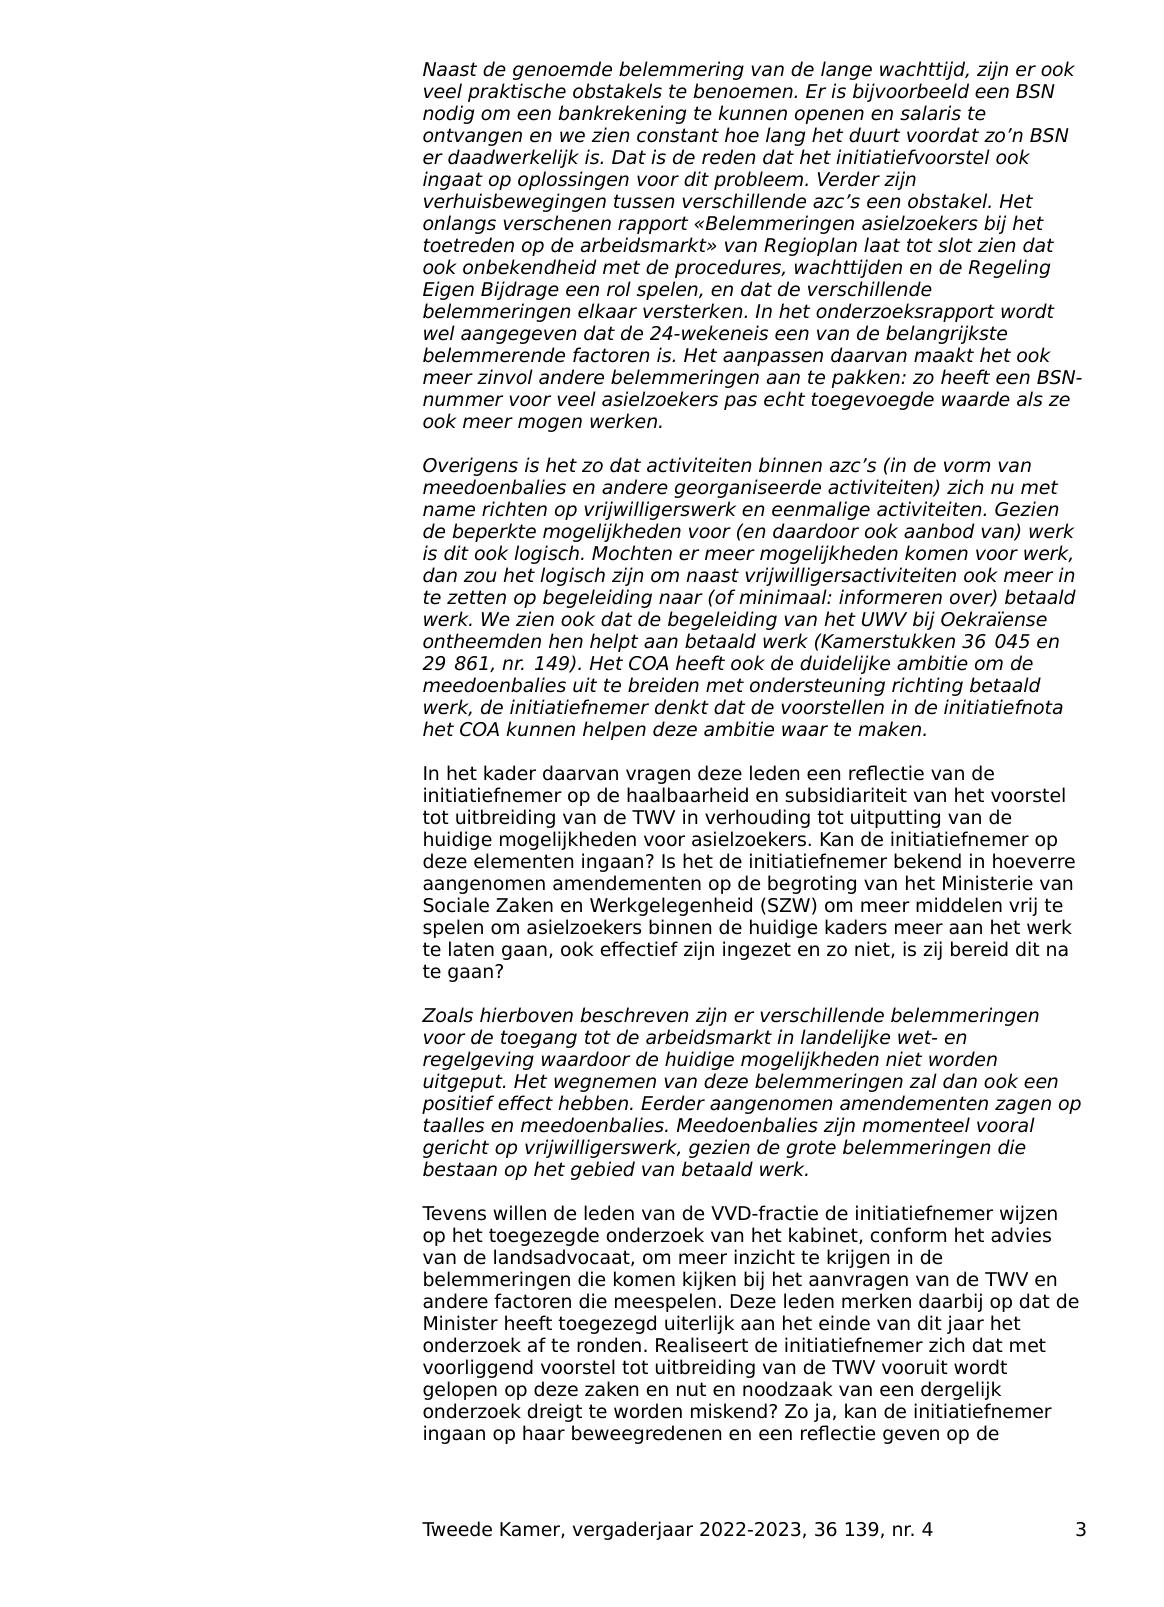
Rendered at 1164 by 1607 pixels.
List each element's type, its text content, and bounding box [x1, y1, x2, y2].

text Overigens is het zo dat activiteiten binnen azc’s (in de vorm van meedoenbalies en andere georganiseerde activiteiten) zich nu met name richten op vrijwilligerswerk en eenmalige activiteiten. Gezien de beperkte mogelijkheden voor (en daardoor ook aanbod van) werk is dit ook logisch. Mochten er meer mogelijkheden komen voor werk, dan zou het logisch zijn om naast vrijwilligersactiviteiten ook meer in te zetten op begeleiding naar (of minimaal: informeren over) betaald werk. We zien ook dat de begeleiding van het UWV bij Oekraïense ontheemden hen helpt aan betaald werk (Kamerstukken 36 045 en 29 861, nr. 149). Het COA heeft ook de duidelijke ambitie om de meedoenbalies uit te breiden met ondersteuning richting betaald werk, de initiatiefnemer denkt dat de voorstellen in de initiatiefnota het COA kunnen helpen deze ambitie waar te maken. [422, 455, 1087, 741]
text Zoals hierboven beschreven zijn er verschillende belemmeringen voor de toegang tot de arbeidsmarkt in landelijke wet- en regelgeving waardoor de huidige mogelijkheden niet worden uitgeput. Het wegnemen van deze belemmeringen zal dan ook een positief effect hebben. Eerder aangenomen amendementen zagen op taalles en meedoenbalies. Meedoenbalies zijn momenteel vooral gericht op vrijwilligerswerk, gezien de grote belemmeringen die bestaan op het gebied van betaald werk. [422, 1005, 1087, 1181]
text Naast de genoemde belemmering van de lange wachttijd, zijn er ook veel praktische obstakels te benoemen. Er is bijvoorbeeld een BSN nodig om een bankrekening te kunnen openen en salaris te ontvangen en we zien constant hoe lang het duurt voordat zo’n BSN er daadwerkelijk is. Dat is de reden dat het initiatiefvoorstel ook ingaat op oplossingen voor dit probleem. Verder zijn verhuisbewegingen tussen verschillende azc’s een obstakel. Het onlangs verschenen rapport «Belemmeringen asielzoekers bij het toetreden op de arbeidsmarkt» van Regioplan laat tot slot zien dat ook onbekendheid met de procedures, wachttijden en de Regeling Eigen Bijdrage een rol spelen, en dat de verschillende belemmeringen elkaar versterken. In het onderzoeksrapport wordt wel aangegeven dat de 24-wekeneis een van de belangrijkste belemmerende factoren is. Het aanpassen daarvan maakt het ook meer zinvol andere belemmeringen aan te pakken: zo heeft een BSN-nummer voor veel asielzoekers pas echt toegevoegde waarde als ze ook meer mogen werken. [422, 59, 1087, 433]
text In het kader daarvan vragen deze leden een reflectie van de initiatiefnemer op de haalbaarheid en subsidiariteit van het voorstel tot uitbreiding van de TWV in verhouding tot uitputting van de huidige mogelijkheden voor asielzoekers. Kan de initiatiefnemer op deze elementen ingaan? Is het de initiatiefnemer bekend in hoeverre aangenomen amendementen op de begroting van het Ministerie van Sociale Zaken en Werkgelegenheid (SZW) om meer middelen vrij te spelen om asielzoekers binnen de huidige kaders meer aan het werk te laten gaan, ook effectief zijn ingezet en zo niet, is zij bereid dit na te gaan? [422, 763, 1087, 983]
text Tevens willen de leden van de VVD-fractie de initiatiefnemer wijzen op het toegezegde onderzoek van het kabinet, conform het advies van de landsadvocaat, om meer inzicht te krijgen in de belemmeringen die komen kijken bij het aanvragen van de TWV en andere factoren die meespelen. Deze leden merken daarbij op dat de Minister heeft toegezegd uiterlijk aan het einde van dit jaar het onderzoek af te ronden. Realiseert de initiatiefnemer zich dat met voorliggend voorstel tot uitbreiding van de TWV vooruit wordt gelopen op deze zaken en nut en noodzaak van een dergelijk onderzoek dreigt te worden miskend? Zo ja, kan de initiatiefnemer ingaan op haar beweegredenen en een reflectie geven op de [422, 1203, 1087, 1444]
